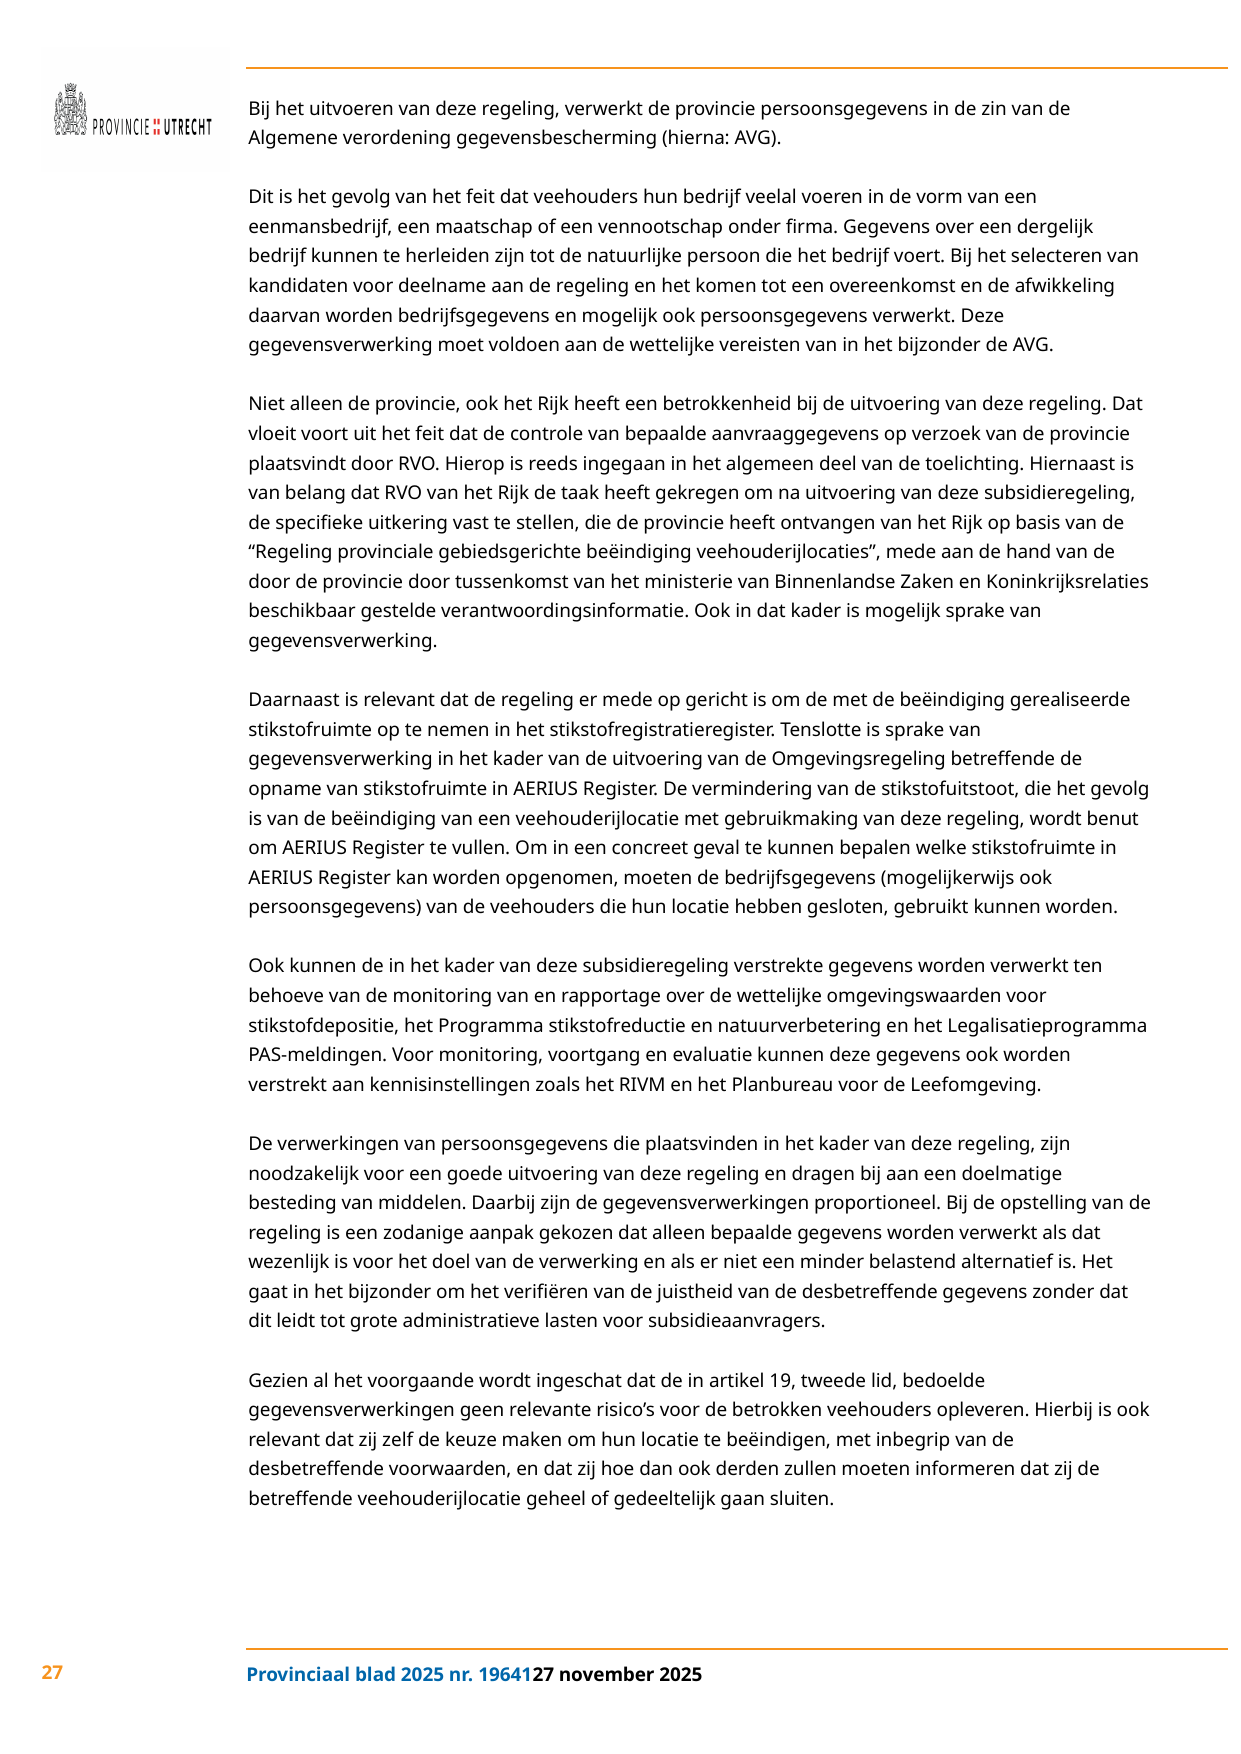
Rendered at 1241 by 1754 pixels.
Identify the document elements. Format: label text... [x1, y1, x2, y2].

text Ook kunnen de in het kader van deze subsidieregeling verstrekte gegevens worden verwerkt ten behoeve van de monitoring van en rapportage over de wettelijke omgevingswaarden voor stikstofdepositie, het Programma stikstofreductie en natuurverbetering en het Legalisatieprogramma PAS-meldingen. Voor monitoring, voortgang en evaluatie kunnen deze gegevens ook worden verstrekt aan kennisinstellingen zoals het RIVM en het Planbureau voor de Leefomgeving. [248, 953, 1152, 1097]
picture [41, 47, 231, 172]
text Gezien al het voorgaande wordt ingeschat dat de in artikel 19, tweede lid, bedoelde gegevensverwerkingen geen relevante risico’s voor de betrokken veehouders opleveren. Hierbij is ook relevant dat zij zelf de keuze maken om hun locatie te beëindigen, met inbegrip van de desbetreffende voorwaarden, en dat zij hoe dan ook derden zullen moeten informeren dat zij de betreffende veehouderijlocatie geheel of gedeeltelijk gaan sluiten. [248, 1367, 1152, 1511]
text Niet alleen de provincie, ook het Rijk heeft een betrokkenheid bij de uitvoering van deze regeling. Dat vloeit voort uit het feit dat de controle van bepaalde aanvraaggegevens op verzoek van de provincie plaatsvindt door RVO. Hierop is reeds ingegaan in het algemeen deel van de toelichting. Hiernaast is van belang dat RVO van het Rijk de taak heeft gekregen om na uitvoering van deze subsidieregeling, de specifieke uitkering vast te stellen, die de provincie heeft ontvangen van het Rijk op basis van de “Regeling provinciale gebiedsgerichte beëindiging veehouderijlocaties”, mede aan de hand van de door de provincie door tussenkomst van het ministerie van Binnenlandse Zaken en Koninkrijksrelaties beschikbaar gestelde verantwoordingsinformatie. Ook in dat kader is mogelijk sprake van gegevensverwerking. [248, 391, 1152, 653]
text Dit is het gevolg van het feit dat veehouders hun bedrijf veelal voeren in de vorm van een eenmansbedrijf, een maatschap of een vennootschap onder firma. Gegevens over een dergelijk bedrijf kunnen te herleiden zijn tot de natuurlijke persoon die het bedrijf voert. Bij het selecteren van kandidaten voor deelname aan de regeling en het komen tot een overeenkomst en de afwikkeling daarvan worden bedrijfsgegevens en mogelijk ook persoonsgegevens verwerkt. Deze gegevensverwerking moet voldoen aan de wettelijke vereisten van in het bijzonder de AVG. [248, 183, 1152, 357]
text Daarnaast is relevant dat de regeling er mede op gericht is om de met de beëindiging gerealiseerde stikstofruimte op te nemen in het stikstofregistratieregister. Tenslotte is sprake van gegevensverwerking in het kader van de uitvoering van de Omgevingsregeling betreffende de opname van stikstofruimte in AERIUS Register. De vermindering van de stikstofuitstoot, die het gevolg is van de beëindiging van een veehouderijlocatie met gebruikmaking van deze regeling, wordt benut om AERIUS Register te vullen. Om in een concreet geval te kunnen bepalen welke stikstofruimte in AERIUS Register kan worden opgenomen, moeten de bedrijfsgegevens (mogelijkerwijs ook persoonsgegevens) van de veehouders die hun locatie hebben gesloten, gebruikt kunnen worden. [248, 686, 1152, 919]
text De verwerkingen van persoonsgegevens die plaatsvinden in het kader van deze regeling, zijn noodzakelijk voor een goede uitvoering van deze regeling en dragen bij aan een doelmatige besteding van middelen. Daarbij zijn de gegevensverwerkingen proportioneel. Bij de opstelling van de regeling is een zodanige aanpak gekozen dat alleen bepaalde gegevens worden verwerkt als dat wezenlijk is voor het doel van de verwerking en als er niet een minder belastend alternatief is. Het gaat in het bijzonder om het verifiëren van de juistheid van de desbetreffende gegevens zonder dat dit leidt tot grote administratieve lasten voor subsidieaanvragers. [248, 1130, 1152, 1333]
text Bij het uitvoeren van deze regeling, verwerkt de provincie persoonsgegevens in de zin van de Algemene verordening gegevensbescherming (hierna: AVG). [248, 95, 1152, 150]
